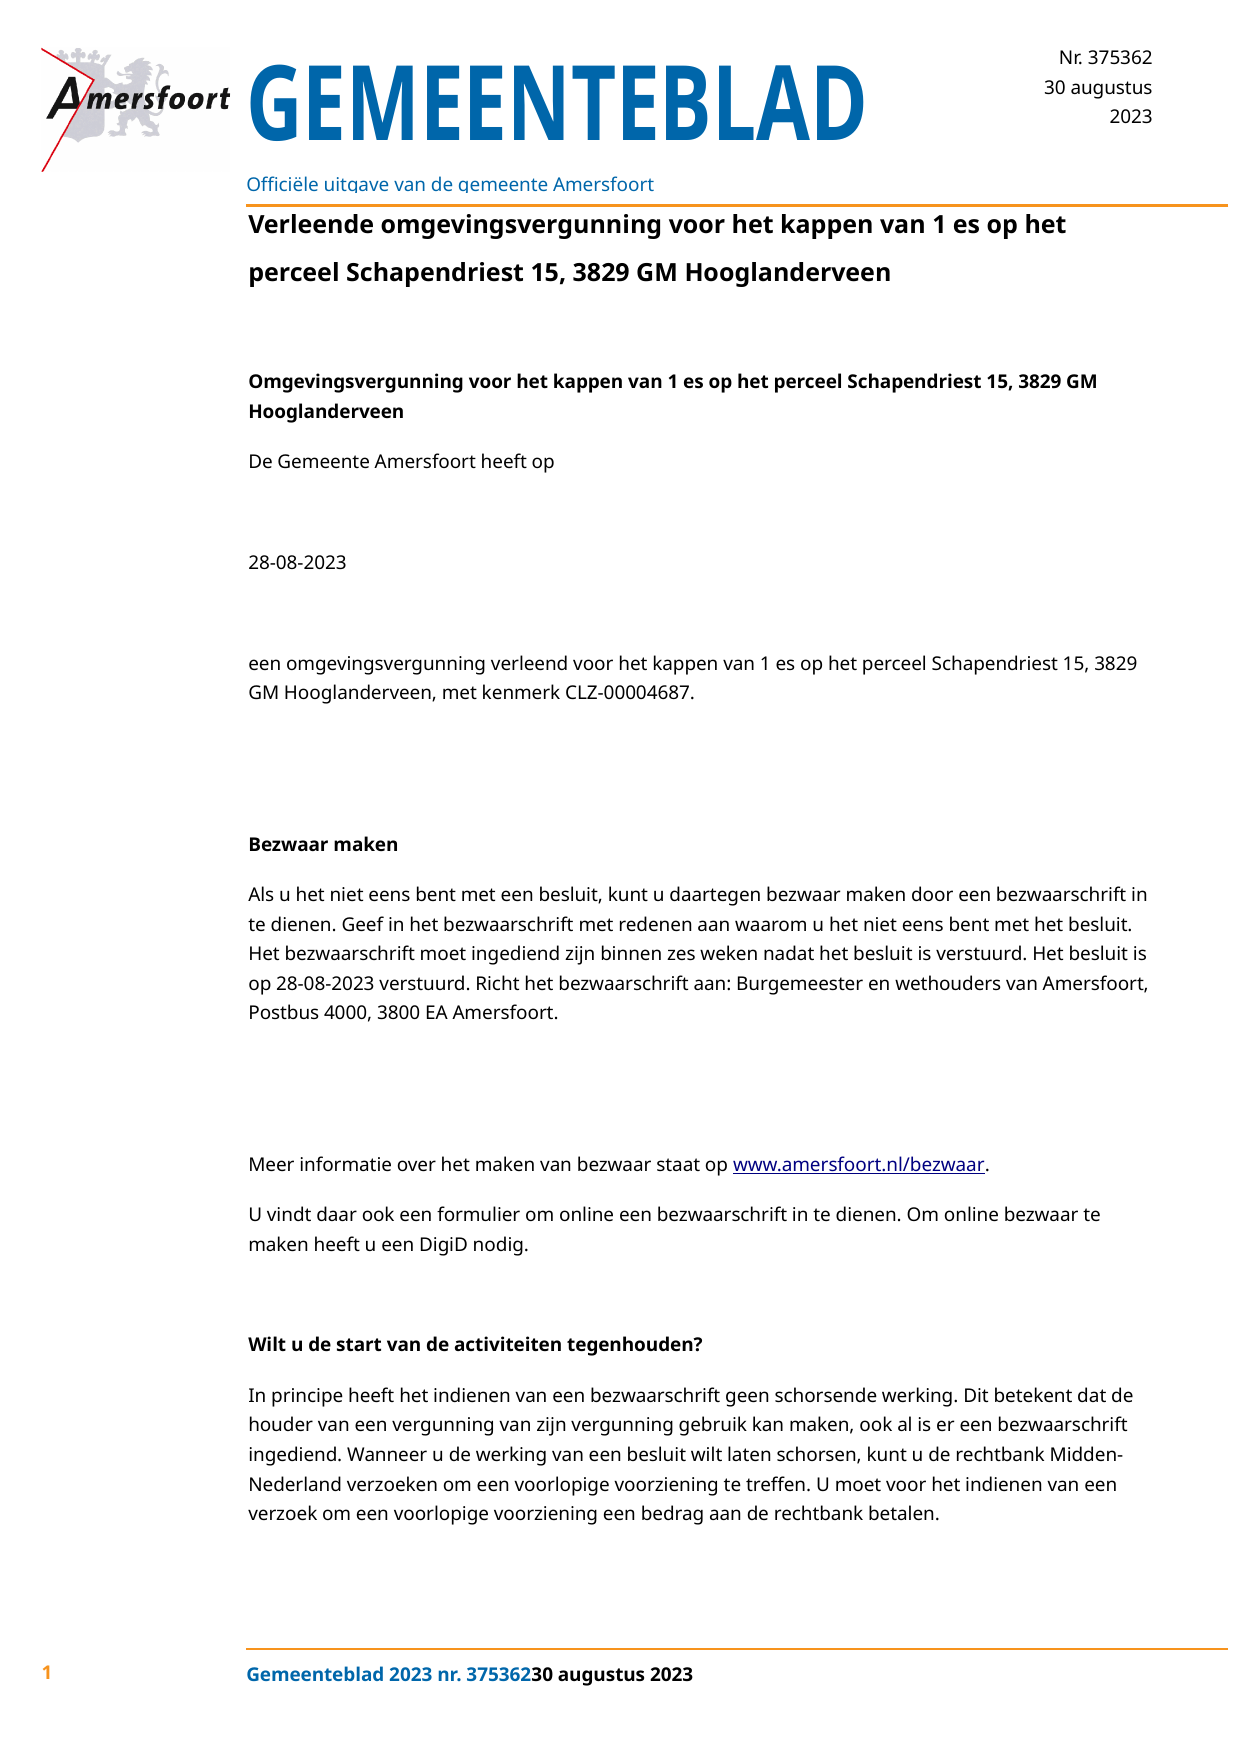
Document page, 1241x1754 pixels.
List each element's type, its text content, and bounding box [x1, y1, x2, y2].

text U vindt daar ook een formulier om online een bezwaarschrift in te dienen. Om online bezwaar te maken heeft u een DigiD nodig. [248, 1201, 1152, 1257]
text Bezwaar maken [248, 831, 1152, 857]
text Meer informatie over het maken van bezwaar staat op www.amersfoort.nl/bezwaar. [248, 1151, 1152, 1177]
text 28-08-2023 [248, 549, 1152, 575]
text Verleende omgevingsvergunning voor het kappen van 1 es op het perceel Schapendriest 15, 3829 GM Hooglanderveen [248, 207, 1152, 288]
text Als u het niet eens bent met een besluit, kunt u daartegen bezwaar maken door een bezwaarschrift in te dienen. Geef in het bezwaarschrift met redenen aan waarom u het niet eens bent met het besluit. Het bezwaarschrift moet ingediend zijn binnen zes weken nadat het besluit is verstuurd. Het besluit is op 28-08-2023 verstuurd. Richt het bezwaarschrift aan: Burgemeester en wethouders van Amersfoort, Postbus 4000, 3800 EA Amersfoort. [248, 881, 1152, 1025]
text In principe heeft het indienen van een bezwaarschrift geen schorsende werking. Dit betekent dat de houder van een vergunning van zijn vergunning gebruik kan maken, ook al is er een bezwaarschrift ingediend. Wanneer u de werking van een besluit wilt laten schorsen, kunt u de rechtbank Midden-Nederland verzoeken om een voorlopige voorziening te treffen. U moet voor het indienen van een verzoek om een voorlopige voorziening een bedrag aan de rechtbank betalen. [248, 1382, 1152, 1526]
text een omgevingsvergunning verleend voor het kappen van 1 es op het perceel Schapendriest 15, 3829 GM Hooglanderveen, met kenmerk CLZ-00004687. [248, 650, 1152, 705]
text Omgevingsvergunning voor het kappen van 1 es op het perceel Schapendriest 15, 3829 GM Hooglanderveen [248, 368, 1152, 424]
picture [41, 47, 231, 172]
text Wilt u de start van de activiteiten tegenhouden? [248, 1332, 1152, 1357]
text De Gemeente Amersfoort heeft op [248, 448, 1152, 474]
